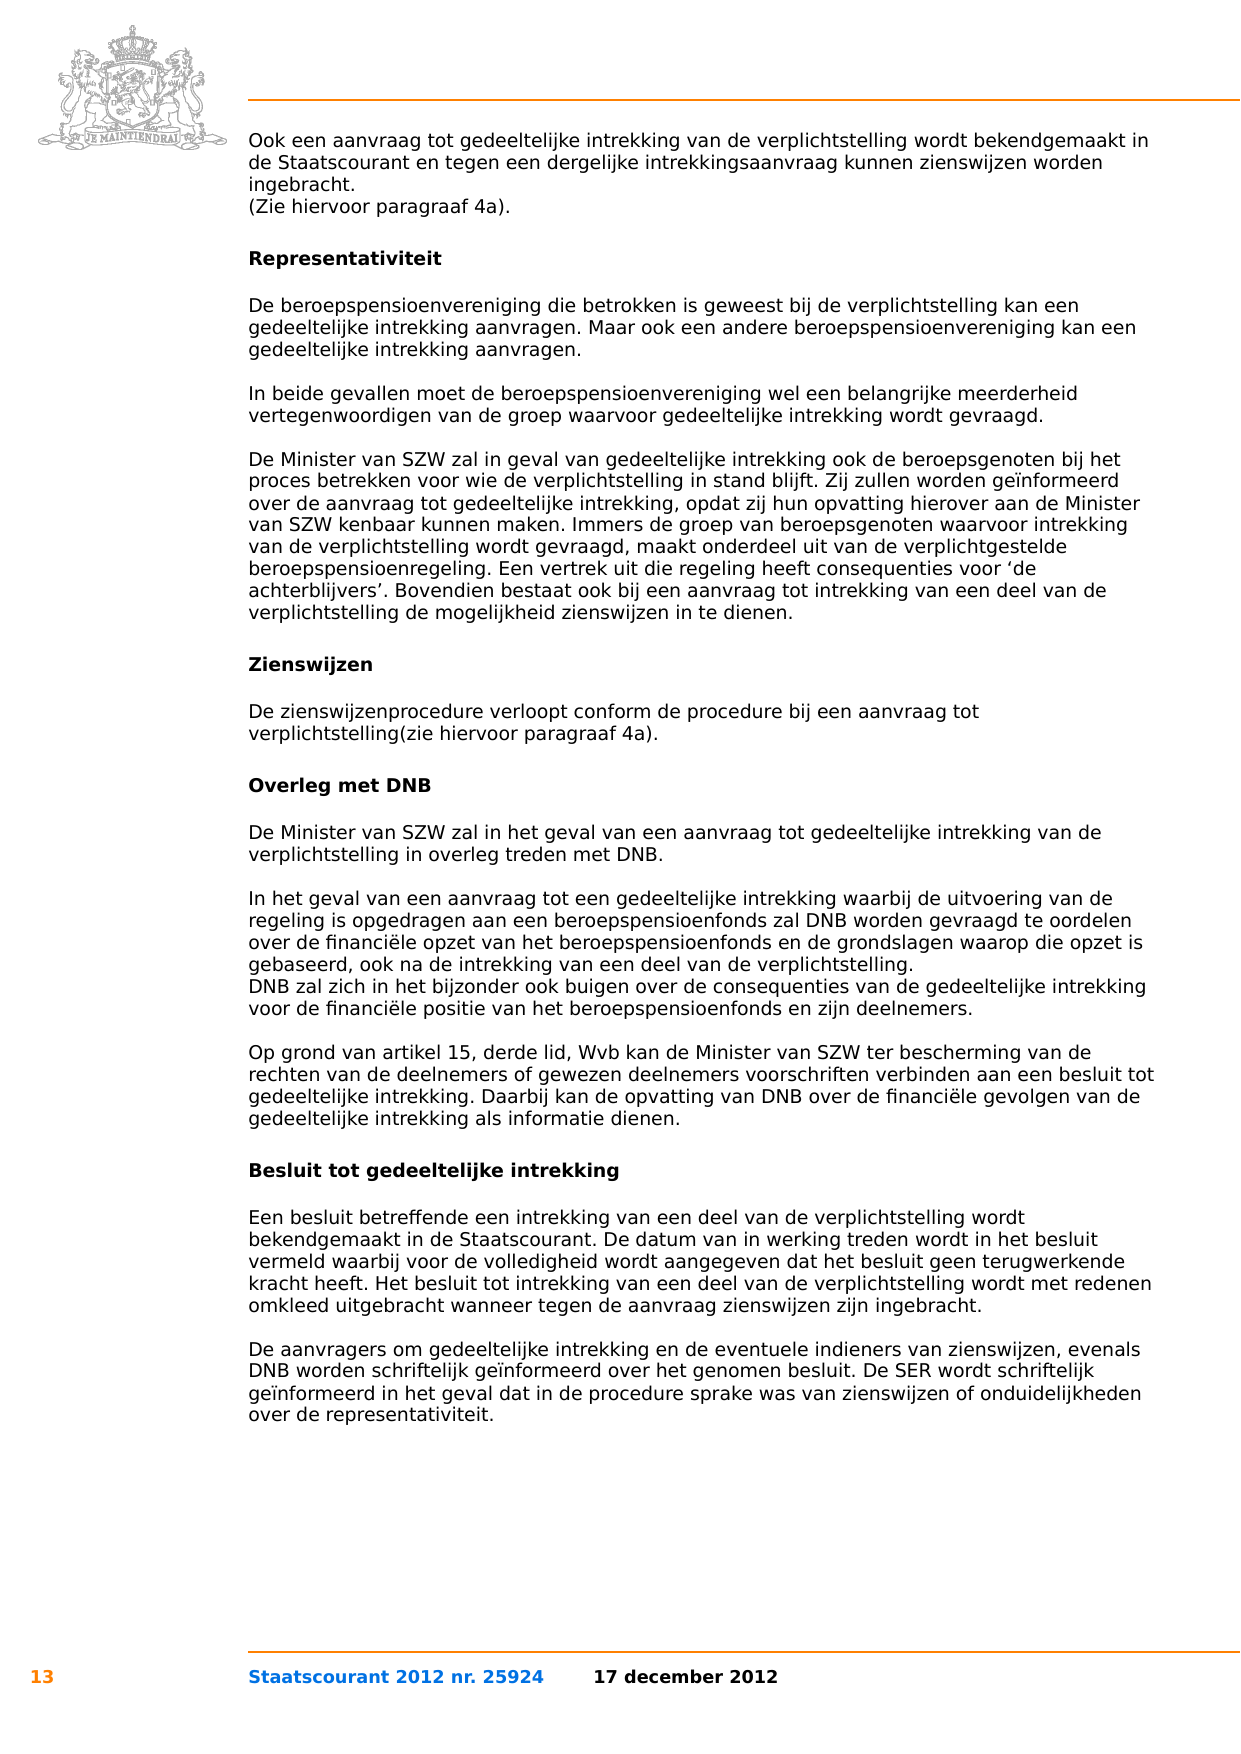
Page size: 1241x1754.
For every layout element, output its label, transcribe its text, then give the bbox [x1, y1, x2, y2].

subtitle Zienswijzen [248, 654, 1163, 676]
text In beide gevallen moet de beroepspensioenvereniging wel een belangrijke meerderheid vertegenwoordigen van de groep waarvoor gedeeltelijke intrekking wordt gevraagd. [248, 383, 1163, 427]
text De aanvragers om gedeeltelijke intrekking en de eventuele indieners van zienswijzen, evenals DNB worden schriftelijk geïnformeerd over het genomen besluit. De SER wordt schriftelijk geïnformeerd in het geval dat in de procedure sprake was van zienswijzen of onduidelijkheden over de representativiteit. [248, 1338, 1163, 1426]
picture [38, 25, 227, 150]
text Op grond van artikel 15, derde lid, Wvb kan de Minister van SZW ter bescherming van de rechten van de deelnemers of gewezen deelnemers voorschriften verbinden aan een besluit tot gedeeltelijke intrekking. Daarbij kan de opvatting van DNB over de financiële gevolgen van de gedeeltelijke intrekking als informatie dienen. [248, 1042, 1163, 1130]
text De Minister van SZW zal in het geval van een aanvraag tot gedeeltelijke intrekking van de verplichtstelling in overleg treden met DNB. [248, 822, 1163, 866]
text DNB zal zich in het bijzonder ook buigen over de consequenties van de gedeeltelijke intrekking voor de financiële positie van het beroepspensioenfonds en zijn deelnemers. [248, 976, 1163, 1020]
text De zienswijzenprocedure verloopt conform de procedure bij een aanvraag tot verplichtstelling(zie hiervoor paragraaf 4a). [248, 701, 1163, 745]
text De beroepspensioenvereniging die betrokken is geweest bij de verplichtstelling kan een gedeeltelijke intrekking aanvragen. Maar ook een andere beroepspensioenvereniging kan een gedeeltelijke intrekking aanvragen. [248, 295, 1163, 361]
text (Zie hiervoor paragraaf 4a). [248, 196, 1163, 218]
subtitle Besluit tot gedeeltelijke intrekking [248, 1160, 1163, 1182]
text De Minister van SZW zal in geval van gedeeltelijke intrekking ook de beroepsgenoten bij het proces betrekken voor wie de verplichtstelling in stand blijft. Zij zullen worden geïnformeerd over de aanvraag tot gedeeltelijke intrekking, opdat zij hun opvatting hierover aan de Minister van SZW kenbaar kunnen maken. Immers de groep van beroepsgenoten waarvoor intrekking van de verplichtstelling wordt gevraagd, maakt onderdeel uit van de verplichtgestelde beroepspensioenregeling. Een vertrek uit die regeling heeft consequenties voor ‘de achterblijvers’. Bovendien bestaat ook bij een aanvraag tot intrekking van een deel van de verplichtstelling de mogelijkheid zienswijzen in te dienen. [248, 448, 1163, 624]
text In het geval van een aanvraag tot een gedeeltelijke intrekking waarbij de uitvoering van de regeling is opgedragen aan een beroepspensioenfonds zal DNB worden gevraagd te oordelen over de financiële opzet van het beroepspensioenfonds en de grondslagen waarop die opzet is gebaseerd, ook na de intrekking van een deel van de verplichtstelling. [248, 888, 1163, 976]
subtitle Overleg met DNB [248, 775, 1163, 797]
subtitle Representativiteit [248, 248, 1163, 270]
text Een besluit betreffende een intrekking van een deel van de verplichtstelling wordt bekendgemaakt in de Staatscourant. De datum van in werking treden wordt in het besluit vermeld waarbij voor de volledigheid wordt aangegeven dat het besluit geen terugwerkende kracht heeft. Het besluit tot intrekking van een deel van de verplichtstelling wordt met redenen omkleed uitgebracht wanneer tegen de aanvraag zienswijzen zijn ingebracht. [248, 1207, 1163, 1317]
text Ook een aanvraag tot gedeeltelijke intrekking van de verplichtstelling wordt bekendgemaakt in de Staatscourant en tegen een dergelijke intrekkingsaanvraag kunnen zienswijzen worden ingebracht. [248, 130, 1163, 196]
